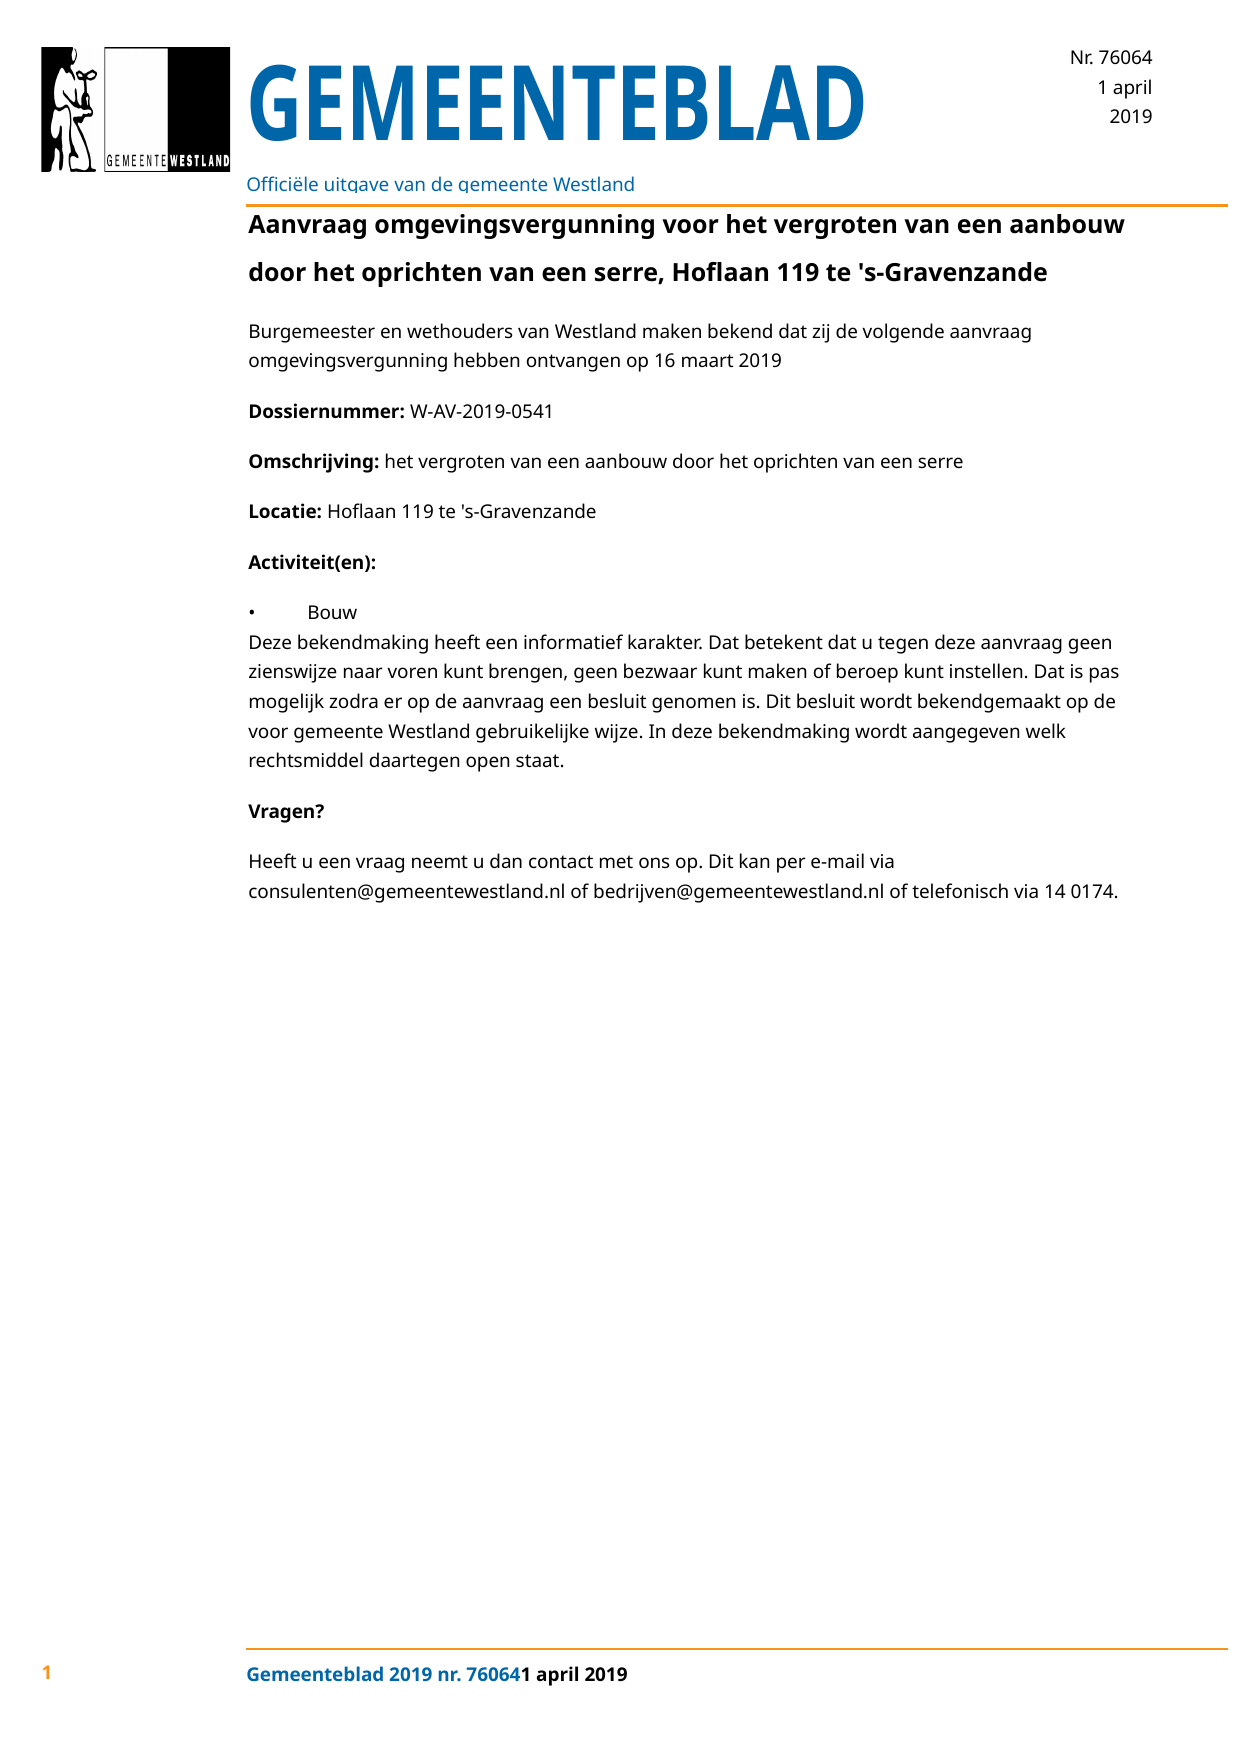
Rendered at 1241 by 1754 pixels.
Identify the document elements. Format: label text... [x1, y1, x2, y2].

text Deze bekendmaking heeft een informatief karakter. Dat betekent dat u tegen deze aanvraag geen zienswijze naar voren kunt brengen, geen bezwaar kunt maken of beroep kunt instellen. Dat is pas mogelijk zodra er op de aanvraag een besluit genomen is. Dit besluit wordt bekendgemaakt op de voor gemeente Westland gebruikelijke wijze. In deze bekendmaking wordt aangegeven welk rechtsmiddel daartegen open staat. [248, 629, 1152, 773]
text Dossiernummer: W-AV-2019-0541 [248, 398, 1152, 424]
text Aanvraag omgevingsvergunning voor het vergroten van een aanbouw door het oprichten van een serre, Hoflaan 119 te 's-Gravenzande [248, 207, 1152, 288]
text Omschrijving: het vergroten van een aanbouw door het oprichten van een serre [248, 448, 1152, 474]
text Activiteit(en): [248, 549, 1152, 575]
text Vragen? [248, 798, 1152, 824]
text Heeft u een vraag neemt u dan contact met ons op. Dit kan per e-mail via consulenten@gemeentewestland.nl of bedrijven@gemeentewestland.nl of telefonisch via 14 0174. [248, 848, 1152, 904]
text Burgemeester en wethouders van Westland maken bekend dat zij de volgende aanvraag omgevingsvergunning hebben ontvangen op 16 maart 2019 [248, 318, 1152, 373]
picture [41, 47, 231, 172]
text Locatie: Hoflaan 119 te 's-Gravenzande [248, 499, 1152, 524]
list Bouw [248, 599, 1152, 625]
